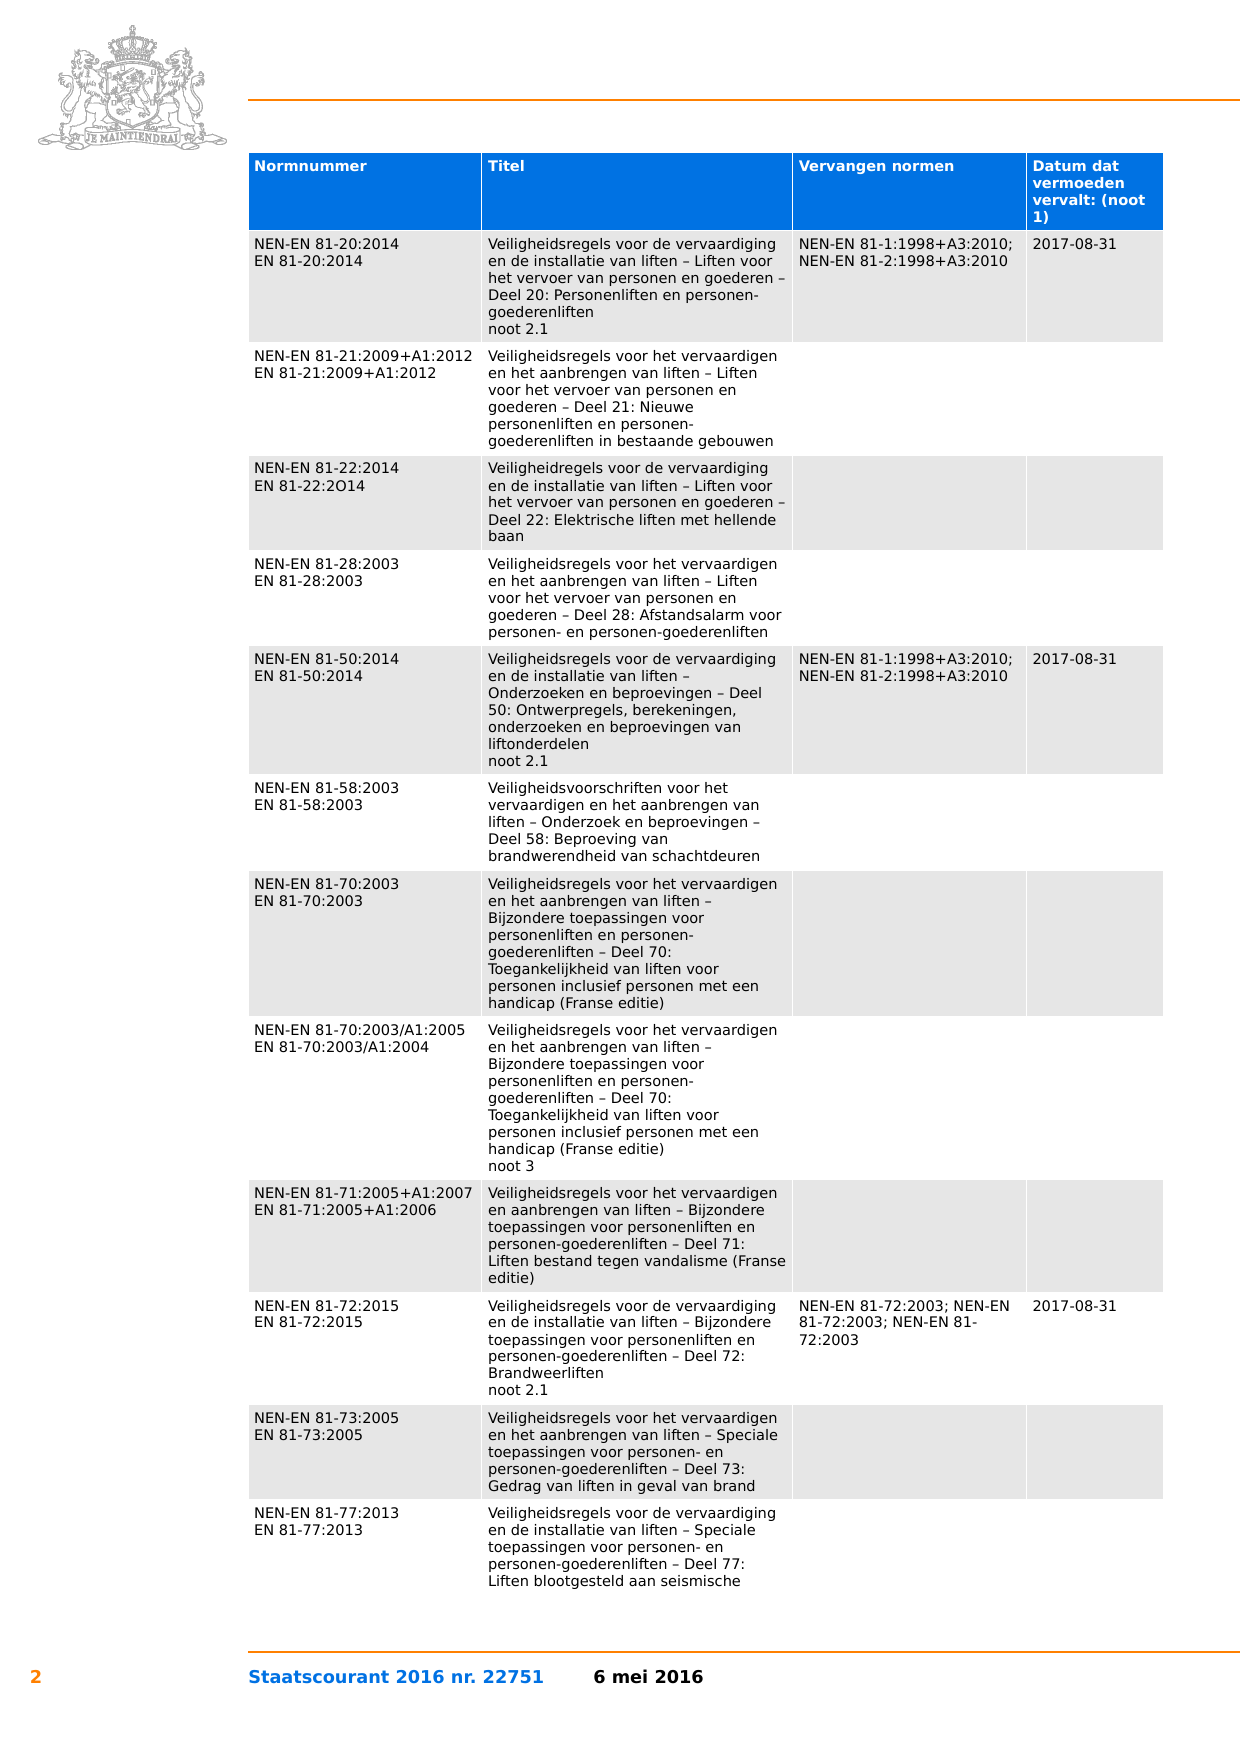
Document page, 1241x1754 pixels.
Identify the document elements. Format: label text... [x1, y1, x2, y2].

table_cell 2017-08-31 [1027, 231, 1163, 342]
table_cell [1027, 1500, 1163, 1594]
table_header Datum dat vermoeden vervalt: (noot 1) [1027, 153, 1163, 230]
table_cell [1027, 1017, 1163, 1179]
table_cell NEN-EN 81-72:2003; NEN-EN 81-72:2003; NEN-EN 81-72:2003 [793, 1293, 1026, 1404]
table_cell NEN-EN 81-50:2014 EN 81-50:2014 [249, 646, 481, 774]
table_cell Veiligheidsregels voor het vervaardigen en het aanbrengen van liften – Liften voor het vervoer van personen en goederen – Deel 28: Afstandsalarm voor personen- en personen-goederenliften [482, 551, 792, 645]
table_cell Veiligheidsregels voor de vervaardiging en de installatie van liften – Onderzoeken en beproevingen – Deel 50: Ontwerpregels, berekeningen, onderzoeken en beproevingen van liftonderdelen noot 2.1 [482, 646, 792, 774]
table_cell 2017-08-31 [1027, 646, 1163, 774]
table_cell Veiligheidsregels voor het vervaardigen en het aanbrengen van liften – Liften voor het vervoer van personen en goederen – Deel 21: Nieuwe personenliften en personen-goederenliften in bestaande gebouwen [482, 344, 792, 455]
table_cell Veiligheidregels voor de vervaardiging en de installatie van liften – Liften voor het vervoer van personen en goederen – Deel 22: Elektrische liften met hellende baan [482, 456, 792, 550]
table_cell [1027, 551, 1163, 645]
table_header Normnummer [249, 153, 481, 230]
table_cell [793, 871, 1026, 1016]
table_cell NEN-EN 81-21:2009+A1:2012 EN 81-21:2009+A1:2012 [249, 344, 481, 455]
table_cell [793, 551, 1026, 645]
table_cell [1027, 776, 1163, 870]
table_cell [1027, 456, 1163, 550]
table_cell [793, 1405, 1026, 1499]
table_header Titel [482, 153, 792, 230]
table_header Vervangen normen [793, 153, 1026, 230]
picture [38, 25, 227, 150]
table_cell [1027, 1405, 1163, 1499]
table_cell NEN-EN 81-77:2013 EN 81-77:2013 [249, 1500, 481, 1594]
table_cell NEN-EN 81-70:2003/A1:2005 EN 81-70:2003/A1:2004 [249, 1017, 481, 1179]
table_cell [793, 344, 1026, 455]
table_cell [793, 1017, 1026, 1179]
table_cell NEN-EN 81-28:2003 EN 81-28:2003 [249, 551, 481, 645]
table_cell Veiligheidsregels voor het vervaardigen en het aanbrengen van liften – Bijzondere toepassingen voor personenliften en personen-goederenliften – Deel 70: Toegankelijkheid van liften voor personen inclusief personen met een handicap (Franse editie) noot 3 [482, 1017, 792, 1179]
table_cell Veiligheidsregels voor het vervaardigen en het aanbrengen van liften – Speciale toepassingen voor personen- en personen-goederenliften – Deel 73: Gedrag van liften in geval van brand [482, 1405, 792, 1499]
table_cell [1027, 1180, 1163, 1292]
table_cell NEN-EN 81-72:2015 EN 81-72:2015 [249, 1293, 481, 1404]
table_cell NEN-EN 81-1:1998+A3:2010; NEN-EN 81-2:1998+A3:2010 [793, 646, 1026, 774]
table_cell [793, 1180, 1026, 1292]
table_cell Veiligheidsregels voor de vervaardiging en de installatie van liften – Speciale toepassingen voor personen- en personen-goederenliften – Deel 77: Liften blootgesteld aan seismische [482, 1500, 792, 1594]
table_cell NEN-EN 81-1:1998+A3:2010; NEN-EN 81-2:1998+A3:2010 [793, 231, 1026, 342]
table_cell [1027, 344, 1163, 455]
table_cell NEN-EN 81-70:2003 EN 81-70:2003 [249, 871, 481, 1016]
table_cell NEN-EN 81-71:2005+A1:2007 EN 81-71:2005+A1:2006 [249, 1180, 481, 1292]
table_cell 2017-08-31 [1027, 1293, 1163, 1404]
table_cell [793, 776, 1026, 870]
table_cell [793, 1500, 1026, 1594]
table_cell NEN-EN 81-73:2005 EN 81-73:2005 [249, 1405, 481, 1499]
table_cell Veiligheidsregels voor de vervaardiging en de installatie van liften – Liften voor het vervoer van personen en goederen – Deel 20: Personenliften en personen-goederenliften noot 2.1 [482, 231, 792, 342]
table_cell [1027, 871, 1163, 1016]
table_cell NEN-EN 81-20:2014 EN 81-20:2014 [249, 231, 481, 342]
table_cell Veiligheidsvoorschriften voor het vervaardigen en het aanbrengen van liften – Onderzoek en beproevingen – Deel 58: Beproeving van brandwerendheid van schachtdeuren [482, 776, 792, 870]
table_cell Veiligheidsregels voor het vervaardigen en het aanbrengen van liften – Bijzondere toepassingen voor personenliften en personen-goederenliften – Deel 70: Toegankelijkheid van liften voor personen inclusief personen met een handicap (Franse editie) [482, 871, 792, 1016]
table_cell [793, 456, 1026, 550]
table_cell NEN-EN 81-58:2003 EN 81-58:2003 [249, 776, 481, 870]
table_cell Veiligheidsregels voor de vervaardiging en de installatie van liften – Bijzondere toepassingen voor personenliften en personen-goederenliften – Deel 72: Brandweerliften noot 2.1 [482, 1293, 792, 1404]
table_cell Veiligheidsregels voor het vervaardigen en aanbrengen van liften – Bijzondere toepassingen voor personenliften en personen-goederenliften – Deel 71: Liften bestand tegen vandalisme (Franse editie) [482, 1180, 792, 1292]
table_cell NEN-EN 81-22:2014 EN 81-22:2O14 [249, 456, 481, 550]
